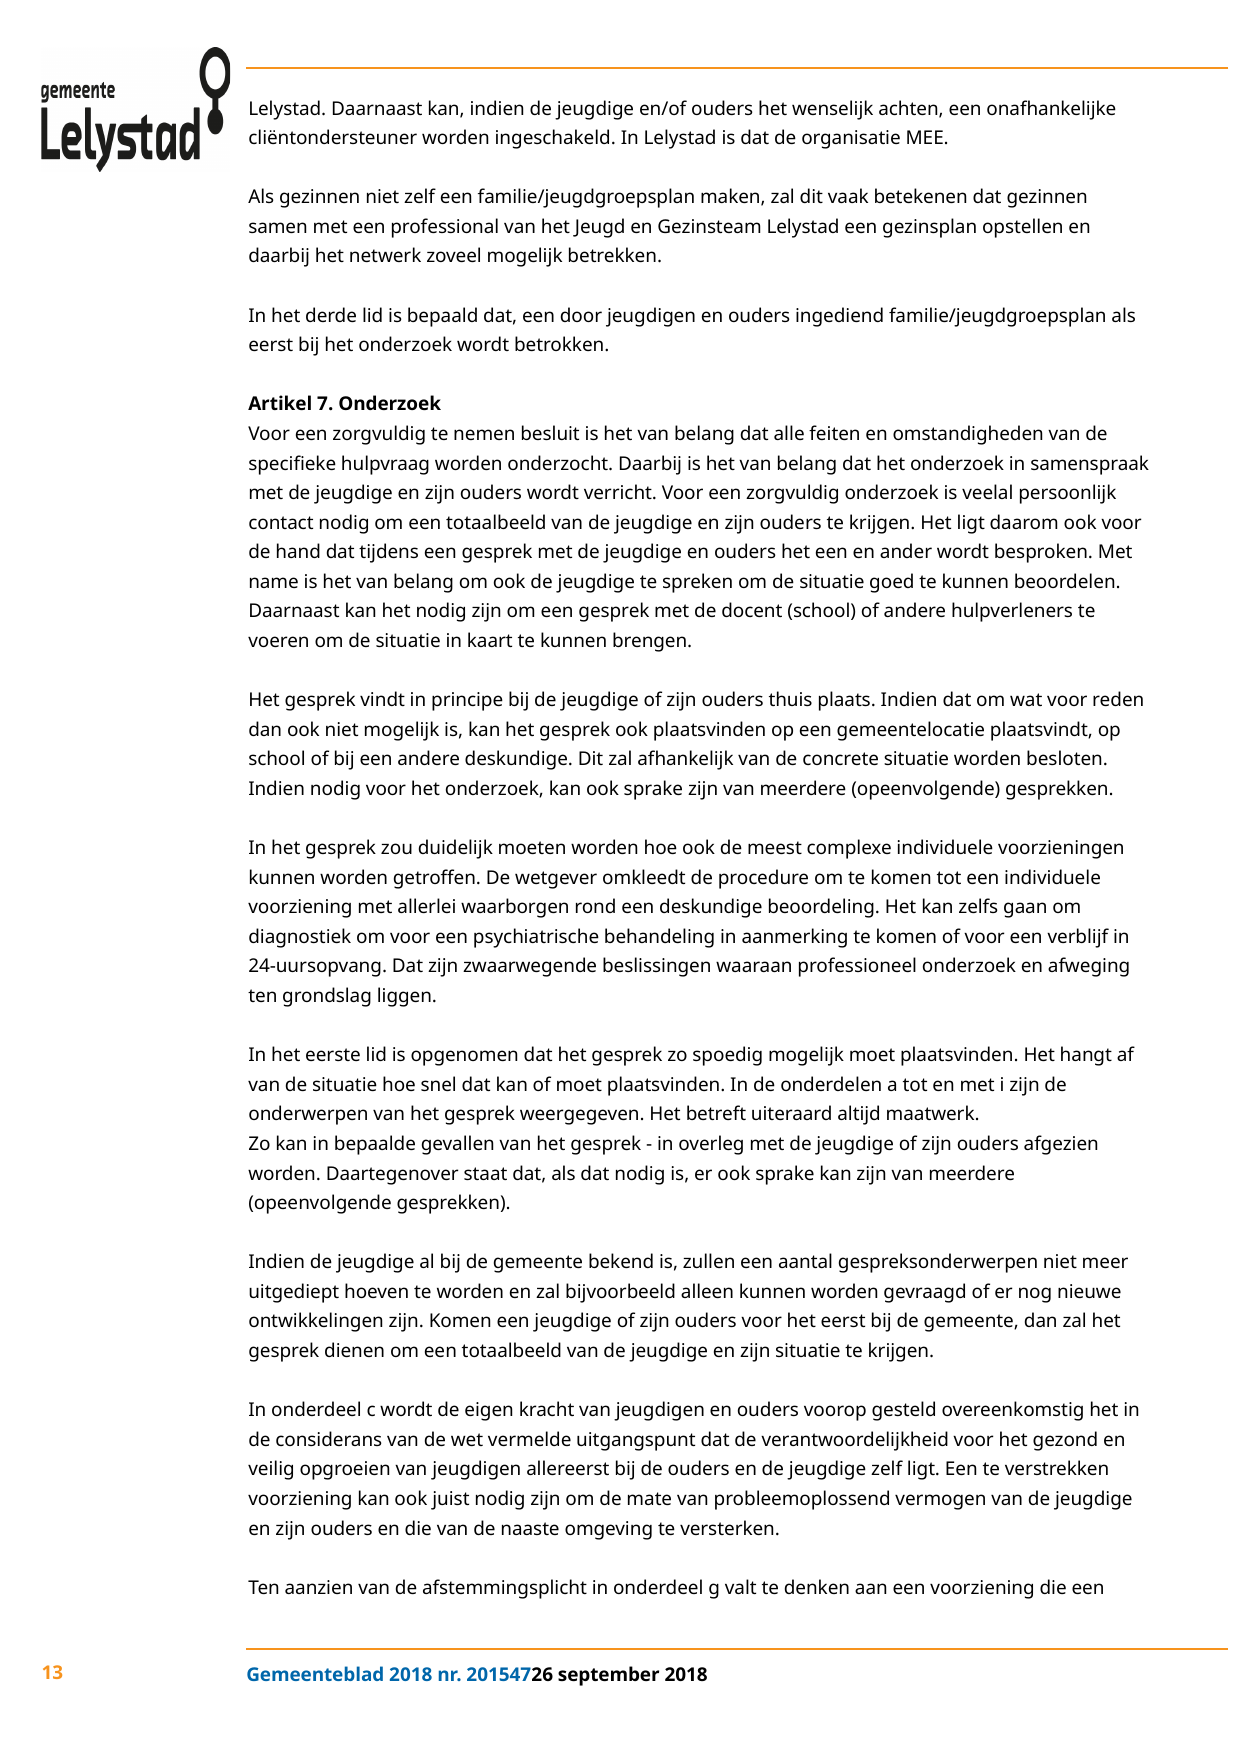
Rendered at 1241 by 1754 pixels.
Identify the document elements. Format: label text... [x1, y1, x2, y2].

text Ten aanzien van de afstemmingsplicht in onderdeel g valt te denken aan een voorziening die een [248, 1574, 1152, 1600]
text Voor een zorgvuldig te nemen besluit is het van belang dat alle feiten en omstandigheden van de specifieke hulpvraag worden onderzocht. Daarbij is het van belang dat het onderzoek in samenspraak met de jeugdige en zijn ouders wordt verricht. Voor een zorgvuldig onderzoek is veelal persoonlijk contact nodig om een totaalbeeld van de jeugdige en zijn ouders te krijgen. Het ligt daarom ook voor de hand dat tijdens een gesprek met de jeugdige en ouders het een en ander wordt besproken. Met name is het van belang om ook de jeugdige te spreken om de situatie goed te kunnen beoordelen. Daarnaast kan het nodig zijn om een gesprek met de docent (school) of andere hulpverleners te voeren om de situatie in kaart te kunnen brengen. [248, 420, 1152, 653]
text Het gesprek vindt in principe bij de jeugdige of zijn ouders thuis plaats. Indien dat om wat voor reden dan ook niet mogelijk is, kan het gesprek ook plaatsvinden op een gemeentelocatie plaatsvindt, op school of bij een andere deskundige. Dit zal afhankelijk van de concrete situatie worden besloten. Indien nodig voor het onderzoek, kan ook sprake zijn van meerdere (opeenvolgende) gesprekken. [248, 686, 1152, 801]
text In het derde lid is bepaald dat, een door jeugdigen en ouders ingediend familie/jeugdgroepsplan als eerst bij het onderzoek wordt betrokken. [248, 302, 1152, 357]
text Indien de jeugdige al bij de gemeente bekend is, zullen een aantal gespreksonderwerpen niet meer uitgediept hoeven te worden en zal bijvoorbeeld alleen kunnen worden gevraagd of er nog nieuwe ontwikkelingen zijn. Komen een jeugdige of zijn ouders voor het eerst bij de gemeente, dan zal het gesprek dienen om een totaalbeeld van de jeugdige en zijn situatie te krijgen. [248, 1248, 1152, 1363]
text In het eerste lid is opgenomen dat het gesprek zo spoedig mogelijk moet plaatsvinden. Het hangt af van de situatie hoe snel dat kan of moet plaatsvinden. In de onderdelen a tot en met i zijn de onderwerpen van het gesprek weergegeven. Het betreft uiteraard altijd maatwerk. [248, 1041, 1152, 1126]
picture [41, 47, 231, 172]
text Artikel 7. Onderzoek [248, 391, 1152, 416]
text Lelystad. Daarnaast kan, indien de jeugdige en/of ouders het wenselijk achten, een onafhankelijke cliëntondersteuner worden ingeschakeld. In Lelystad is dat de organisatie MEE. [248, 95, 1152, 150]
text In onderdeel c wordt de eigen kracht van jeugdigen en ouders voorop gesteld overeenkomstig het in de considerans van de wet vermelde uitgangspunt dat de verantwoordelijkheid voor het gezond en veilig opgroeien van jeugdigen allereerst bij de ouders en de jeugdige zelf ligt. Een te verstrekken voorziening kan ook juist nodig zijn om de mate van probleemoplossend vermogen van de jeugdige en zijn ouders en die van de naaste omgeving te versterken. [248, 1396, 1152, 1541]
text In het gesprek zou duidelijk moeten worden hoe ook de meest complexe individuele voorzieningen kunnen worden getroffen. De wetgever omkleedt de procedure om te komen tot een individuele voorziening met allerlei waarborgen rond een deskundige beoordeling. Het kan zelfs gaan om diagnostiek om voor een psychiatrische behandeling in aanmerking te komen of voor een verblijf in 24-uursopvang. Dat zijn zwaarwegende beslissingen waaraan professioneel onderzoek en afweging ten grondslag liggen. [248, 834, 1152, 1008]
text Zo kan in bepaalde gevallen van het gesprek - in overleg met de jeugdige of zijn ouders afgezien worden. Daartegenover staat dat, als dat nodig is, er ook sprake kan zijn van meerdere (opeenvolgende gesprekken). [248, 1130, 1152, 1215]
text Als gezinnen niet zelf een familie/jeugdgroepsplan maken, zal dit vaak betekenen dat gezinnen samen met een professional van het Jeugd en Gezinsteam Lelystad een gezinsplan opstellen en daarbij het netwerk zoveel mogelijk betrekken. [248, 183, 1152, 268]
